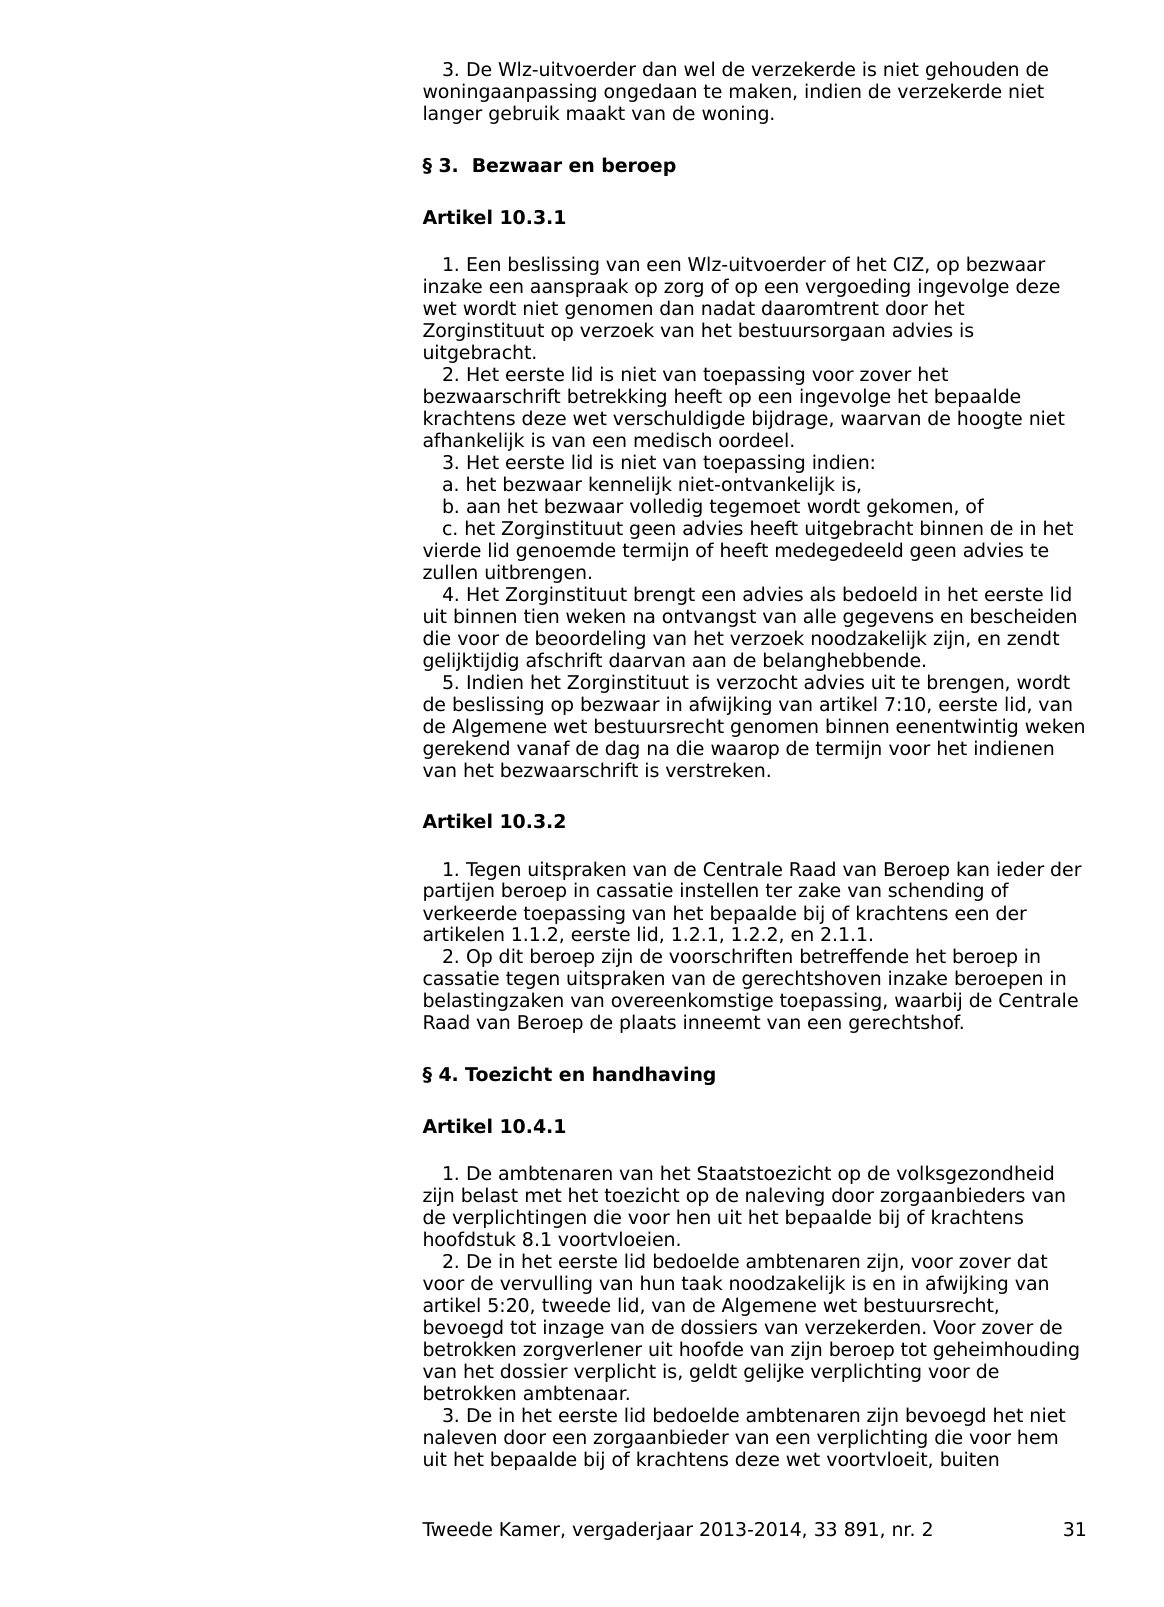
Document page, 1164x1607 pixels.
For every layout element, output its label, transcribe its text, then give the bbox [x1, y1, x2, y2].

text 4. Het Zorginstituut brengt een advies als bedoeld in het eerste lid uit binnen tien weken na ontvangst van alle gegevens en bescheiden die voor de beoordeling van het verzoek noodzakelijk zijn, en zendt gelijktijdig afschrift daarvan aan de belanghebbende. [422, 584, 1087, 672]
text b. aan het bezwaar volledig tegemoet wordt gekomen, of [422, 496, 1087, 518]
text 5. Indien het Zorginstituut is verzocht advies uit te brengen, wordt de beslissing op bezwaar in afwijking van artikel 7:10, eerste lid, van de Algemene wet bestuursrecht genomen binnen eenentwintig weken gerekend vanaf de dag na die waarop de termijn voor het indienen van het bezwaarschrift is verstreken. [422, 672, 1087, 781]
text 1. Tegen uitspraken van de Centrale Raad van Beroep kan ieder der partijen beroep in cassatie instellen ter zake van schending of verkeerde toepassing van het bepaalde bij of krachtens een der artikelen 1.1.2, eerste lid, 1.2.1, 1.2.2, en 2.1.1. [422, 858, 1087, 946]
subtitle Artikel 10.3.2 [422, 811, 1087, 833]
text 3. Het eerste lid is niet van toepassing indien: [422, 452, 1087, 474]
text 1. De ambtenaren van het Staatstoezicht op de volksgezondheid zijn belast met het toezicht op de naleving door zorgaanbieders van de verplichtingen die voor hen uit het bepaalde bij of krachtens hoofdstuk 8.1 voortvloeien. [422, 1163, 1087, 1251]
text 3. De in het eerste lid bedoelde ambtenaren zijn bevoegd het niet naleven door een zorgaanbieder van een verplichting die voor hem uit het bepaalde bij of krachtens deze wet voortvloeit, buiten [422, 1405, 1087, 1471]
subtitle § 3. Bezwaar en beroep [422, 155, 1087, 177]
text 2. Op dit beroep zijn de voorschriften betreffende het beroep in cassatie tegen uitspraken van de gerechtshoven inzake beroepen in belastingzaken van overeenkomstige toepassing, waarbij de Centrale Raad van Beroep de plaats inneemt van een gerechtshof. [422, 946, 1087, 1034]
text 1. Een beslissing van een Wlz-uitvoerder of het CIZ, op bezwaar inzake een aanspraak op zorg of op een vergoeding ingevolge deze wet wordt niet genomen dan nadat daaromtrent door het Zorginstituut op verzoek van het bestuursorgaan advies is uitgebracht. [422, 254, 1087, 364]
text 2. De in het eerste lid bedoelde ambtenaren zijn, voor zover dat voor de vervulling van hun taak noodzakelijk is en in afwijking van artikel 5:20, tweede lid, van de Algemene wet bestuursrecht, bevoegd tot inzage van de dossiers van verzekerden. Voor zover de betrokken zorgverlener uit hoofde van zijn beroep tot geheimhouding van het dossier verplicht is, geldt gelijke verplichting voor de betrokken ambtenaar. [422, 1251, 1087, 1405]
text 3. De Wlz-uitvoerder dan wel de verzekerde is niet gehouden de woningaanpassing ongedaan te maken, indien de verzekerde niet langer gebruik maakt van de woning. [422, 59, 1087, 125]
subtitle Artikel 10.4.1 [422, 1116, 1087, 1138]
text 2. Het eerste lid is niet van toepassing voor zover het bezwaarschrift betrekking heeft op een ingevolge het bepaalde krachtens deze wet verschuldigde bijdrage, waarvan de hoogte niet afhankelijk is van een medisch oordeel. [422, 364, 1087, 452]
text c. het Zorginstituut geen advies heeft uitgebracht binnen de in het vierde lid genoemde termijn of heeft medegedeeld geen advies te zullen uitbrengen. [422, 518, 1087, 584]
subtitle Artikel 10.3.1 [422, 207, 1087, 229]
subtitle § 4. Toezicht en handhaving [422, 1064, 1087, 1086]
text a. het bezwaar kennelijk niet-ontvankelijk is, [422, 474, 1087, 496]
